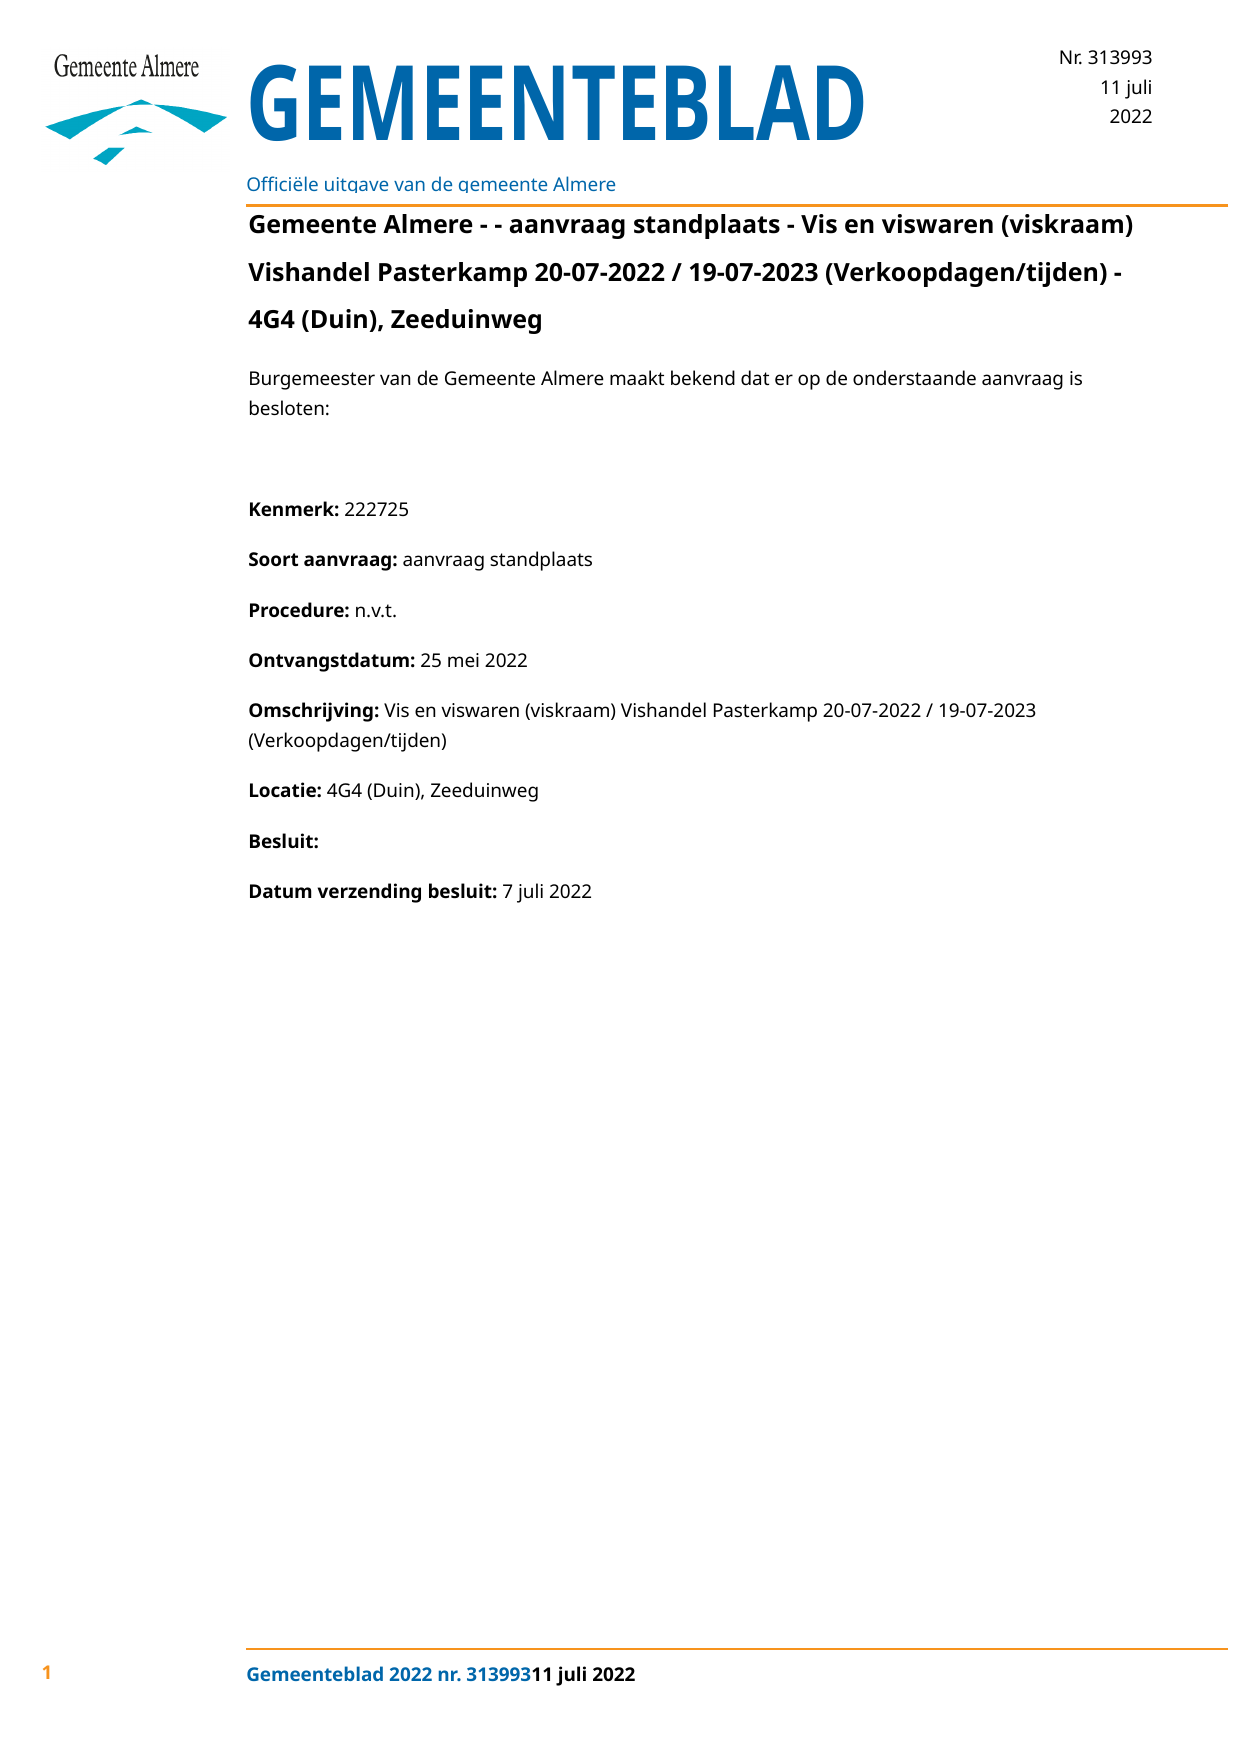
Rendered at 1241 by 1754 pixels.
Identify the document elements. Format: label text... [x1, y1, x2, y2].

text Locatie: 4G4 (Duin), Zeeduinweg [248, 778, 1152, 803]
text Procedure: n.v.t. [248, 597, 1152, 622]
text Gemeente Almere - - aanvraag standplaats - Vis en viswaren (viskraam) Vishandel Pasterkamp 20-07-2022 / 19-07-2023 (Verkoopdagen/tijden) - 4G4 (Duin), Zeeduinweg [248, 207, 1152, 336]
text Omschrijving: Vis en viswaren (viskraam) Vishandel Pasterkamp 20-07-2022 / 19-07-2023 (Verkoopdagen/tijden) [248, 698, 1152, 753]
text Soort aanvraag: aanvraag standplaats [248, 546, 1152, 572]
text Burgemeester van de Gemeente Almere maakt bekend dat er op de onderstaande aanvraag is besloten: [248, 366, 1152, 421]
text Kenmerk: 222725 [248, 496, 1152, 522]
text Besluit: [248, 828, 1152, 854]
text Datum verzending besluit: 7 juli 2022 [248, 878, 1152, 904]
picture [41, 47, 231, 172]
text Ontvangstdatum: 25 mei 2022 [248, 647, 1152, 673]
